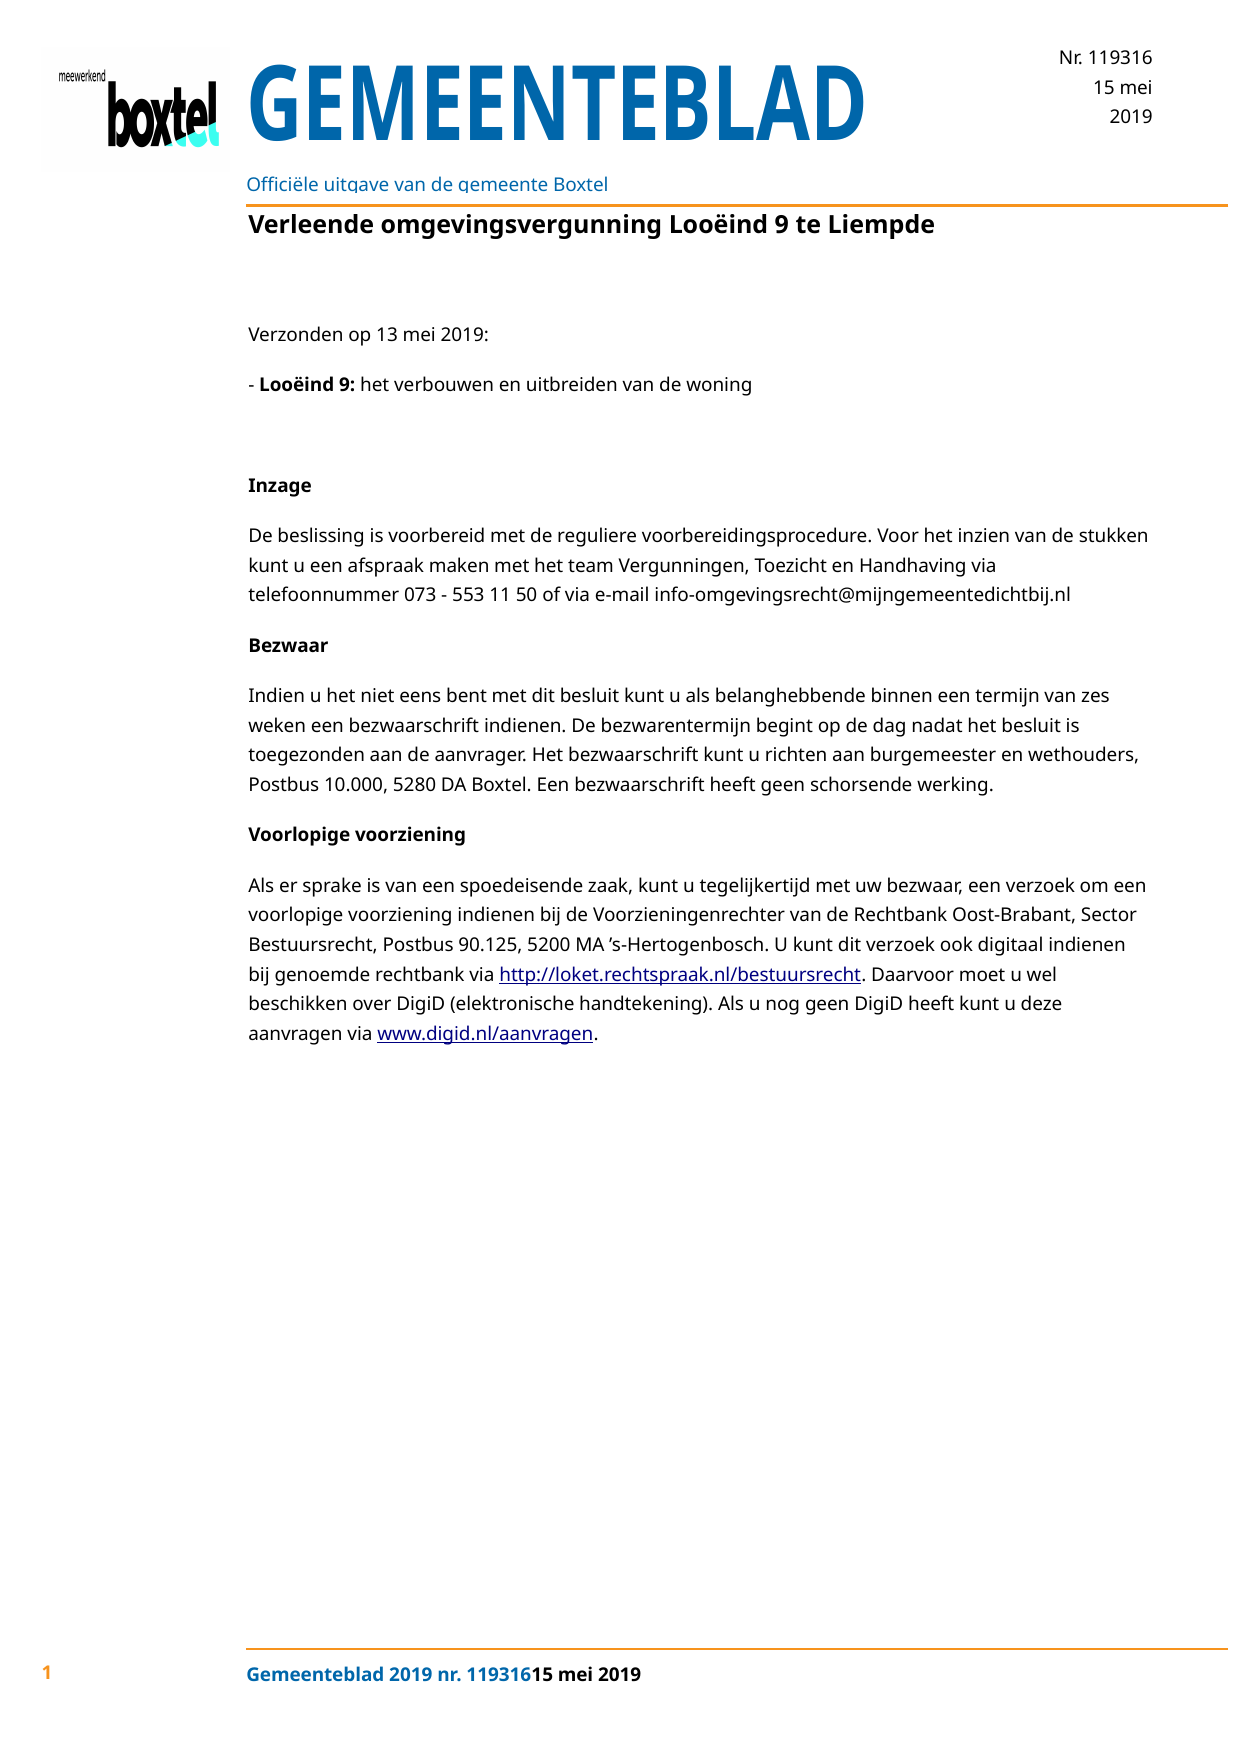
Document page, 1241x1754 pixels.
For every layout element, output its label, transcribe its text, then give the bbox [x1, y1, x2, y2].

text Als er sprake is van een spoedeisende zaak, kunt u tegelijkertijd met uw bezwaar, een verzoek om een voorlopige voorziening indienen bij de Voorzieningenrechter van de Rechtbank Oost-Brabant, Sector Bestuursrecht, Postbus 90.125, 5200 MA ’s-Hertogenbosch. U kunt dit verzoek ook digitaal indienen bij genoemde rechtbank via http://loket.rechtspraak.nl/bestuursrecht. Daarvoor moet u wel beschikken over DigiD (elektronische handtekening). Als u nog geen DigiD heeft kunt u deze aanvragen via www.digid.nl/aanvragen. [248, 872, 1152, 1046]
picture [41, 47, 231, 172]
text Bezwaar [248, 632, 1152, 658]
text Verleende omgevingsvergunning Looëind 9 te Liempde [248, 207, 1152, 241]
text Verzonden op 13 mei 2019: [248, 321, 1152, 346]
text Inzage [248, 472, 1152, 498]
text De beslissing is voorbereid met de reguliere voorbereidingsprocedure. Voor het inzien van de stukken kunt u een afspraak maken met het team Vergunningen, Toezicht en Handhaving via telefoonnummer 073 - 553 11 50 of via e-mail info-omgevingsrecht@mijngemeentedichtbij.nl [248, 522, 1152, 607]
text Voorlopige voorziening [248, 822, 1152, 847]
text Indien u het niet eens bent met dit besluit kunt u als belanghebbende binnen een termijn van zes weken een bezwaarschrift indienen. De bezwarentermijn begint op de dag nadat het besluit is toegezonden aan de aanvrager. Het bezwaarschrift kunt u richten aan burgemeester en wethouders, Postbus 10.000, 5280 DA Boxtel. Een bezwaarschrift heeft geen schorsende werking. [248, 682, 1152, 797]
text - Looëind 9: het verbouwen en uitbreiden van de woning [248, 371, 1152, 397]
